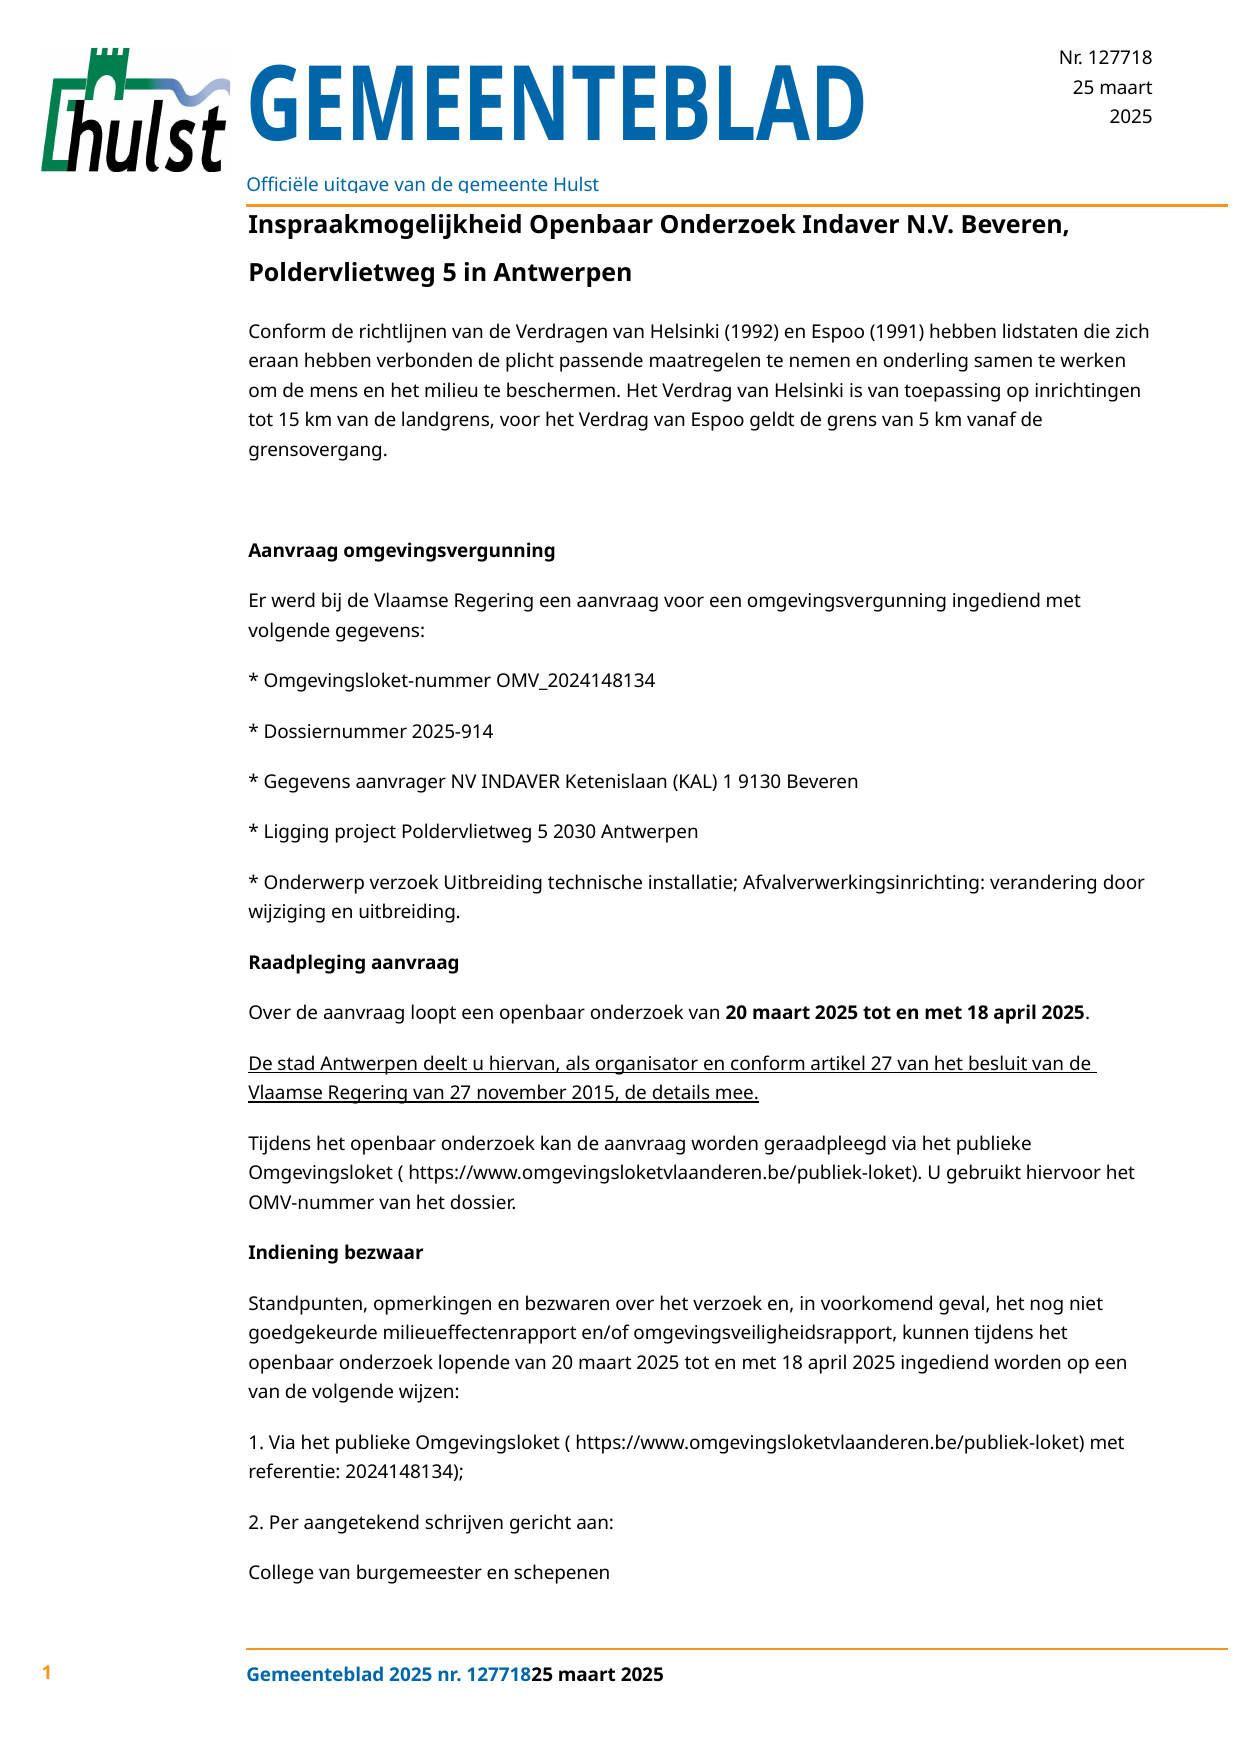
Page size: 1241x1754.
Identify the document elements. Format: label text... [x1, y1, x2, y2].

text * Ligging project Poldervlietweg 5 2030 Antwerpen [248, 819, 1152, 844]
text Inspraakmogelijkheid Openbaar Onderzoek Indaver N.V. Beveren, Poldervlietweg 5 in Antwerpen [248, 207, 1152, 288]
text Aanvraag omgevingsvergunning [248, 537, 1152, 563]
picture [41, 47, 231, 172]
text Tijdens het openbaar onderzoek kan de aanvraag worden geraadpleegd via het publieke Omgevingsloket ( https://www.omgevingsloketvlaanderen.be/publiek-loket). U gebruikt hiervoor het OMV-nummer van het dossier. [248, 1130, 1152, 1215]
text College van burgemeester en schepenen [248, 1559, 1152, 1585]
text De stad Antwerpen deelt u hiervan, als organisator en conform artikel 27 van het besluit van de Vlaamse Regering van 27 november 2015, de details mee. [248, 1050, 1152, 1105]
text 1. Via het publieke Omgevingsloket ( https://www.omgevingsloketvlaanderen.be/publiek-loket) met referentie: 2024148134); [248, 1429, 1152, 1484]
text Indiening bezwaar [248, 1239, 1152, 1265]
text Conform de richtlijnen van de Verdragen van Helsinki (1992) en Espoo (1991) hebben lidstaten die zich eraan hebben verbonden de plicht passende maatregelen te nemen en onderling samen te werken om de mens en het milieu te beschermen. Het Verdrag van Helsinki is van toepassing op inrichtingen tot 15 km van de landgrens, voor het Verdrag van Espoo geldt de grens van 5 km vanaf de grensovergang. [248, 318, 1152, 462]
text Over de aanvraag loopt een openbaar onderzoek van 20 maart 2025 tot en met 18 april 2025. [248, 999, 1152, 1025]
text * Dossiernummer 2025-914 [248, 718, 1152, 744]
text Er werd bij de Vlaamse Regering een aanvraag voor een omgevingsvergunning ingediend met volgende gegevens: [248, 587, 1152, 643]
text 2. Per aangetekend schrijven gericht aan: [248, 1509, 1152, 1535]
text Raadpleging aanvraag [248, 949, 1152, 975]
text * Gegevens aanvrager NV INDAVER Ketenislaan (KAL) 1 9130 Beveren [248, 768, 1152, 794]
text Standpunten, opmerkingen en bezwaren over het verzoek en, in voorkomend geval, het nog niet goedgekeurde milieueffectenrapport en/of omgevingsveiligheidsrapport, kunnen tijdens het openbaar onderzoek lopende van 20 maart 2025 tot en met 18 april 2025 ingediend worden op een van de volgende wijzen: [248, 1290, 1152, 1404]
text * Onderwerp verzoek Uitbreiding technische installatie; Afvalverwerkingsinrichting: verandering door wijziging en uitbreiding. [248, 869, 1152, 924]
text * Omgevingsloket-nummer OMV_2024148134 [248, 667, 1152, 693]
